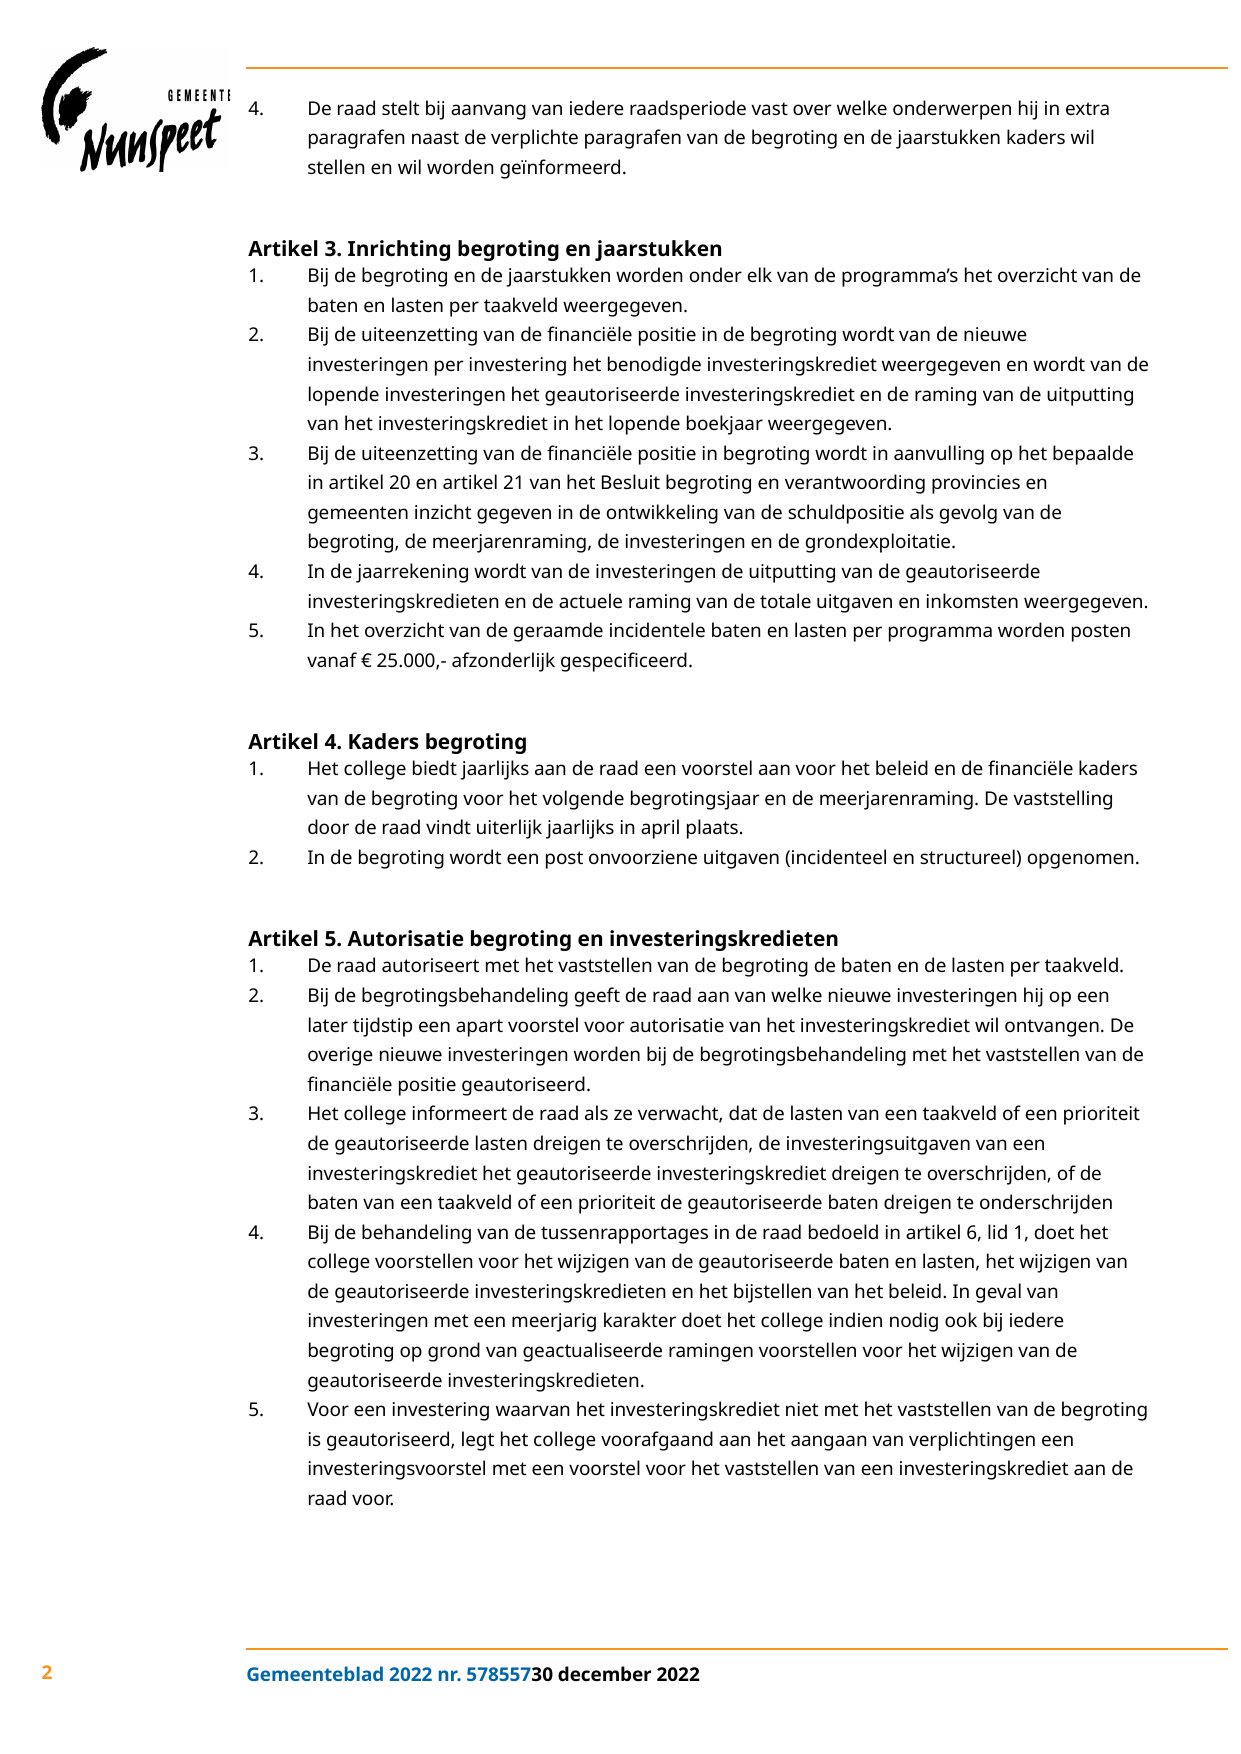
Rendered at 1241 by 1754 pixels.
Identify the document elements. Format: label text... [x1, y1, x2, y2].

list De raad stelt bij aanvang van iedere raadsperiode vast over welke onderwerpen hij in extra paragrafen naast de verplichte paragrafen van de begroting en de jaarstukken kaders wil stellen en wil worden geïnformeerd. [248, 95, 1152, 180]
picture [41, 47, 231, 172]
text Artikel 4. Kaders begroting [248, 727, 1152, 755]
list Het college informeert de raad als ze verwacht, dat de lasten van een taakveld of een prioriteit de geautoriseerde lasten dreigen te overschrijden, de investeringsuitgaven van een investeringskrediet het geautoriseerde investeringskrediet dreigen te overschrijden, of de baten van een taakveld of een prioriteit de geautoriseerde baten dreigen te onderschrijden [248, 1101, 1152, 1215]
text Artikel 3. Inrichting begroting en jaarstukken [248, 234, 1152, 262]
list In het overzicht van de geraamde incidentele baten en lasten per programma worden posten vanaf € 25.000,- afzonderlijk gespecificeerd. [248, 617, 1152, 673]
list Voor een investering waarvan het investeringskrediet niet met het vaststellen van de begroting is geautoriseerd, legt het college voorafgaand aan het aangaan van verplichtingen een investeringsvoorstel met een voorstel voor het vaststellen van een investeringskrediet aan de raad voor. [248, 1396, 1152, 1511]
list De raad autoriseert met het vaststellen van de begroting de baten en de lasten per taakveld. [248, 953, 1152, 978]
list In de begroting wordt een post onvoorziene uitgaven (incidenteel en structureel) opgenomen. [248, 844, 1152, 870]
list Bij de begrotingsbehandeling geeft de raad aan van welke nieuwe investeringen hij op een later tijdstip een apart voorstel voor autorisatie van het investeringskrediet wil ontvangen. De overige nieuwe investeringen worden bij de begrotingsbehandeling met het vaststellen van de financiële positie geautoriseerd. [248, 982, 1152, 1097]
list Bij de behandeling van de tussenrapportages in de raad bedoeld in artikel 6, lid 1, doet het college voorstellen voor het wijzigen van de geautoriseerde baten en lasten, het wijzigen van de geautoriseerde investeringskredieten en het bijstellen van het beleid. In geval van investeringen met een meerjarig karakter doet het college indien nodig ook bij iedere begroting op grond van geactualiseerde ramingen voorstellen voor het wijzigen van de geautoriseerde investeringskredieten. [248, 1219, 1152, 1392]
list In de jaarrekening wordt van de investeringen de uitputting van de geautoriseerde investeringskredieten en de actuele raming van de totale uitgaven en inkomsten weergegeven. [248, 558, 1152, 613]
list Het college biedt jaarlijks aan de raad een voorstel aan voor het beleid en de financiële kaders van de begroting voor het volgende begrotingsjaar en de meerjarenraming. De vaststelling door de raad vindt uiterlijk jaarlijks in april plaats. [248, 755, 1152, 840]
list Bij de uiteenzetting van de financiële positie in de begroting wordt van de nieuwe investeringen per investering het benodigde investeringskrediet weergegeven en wordt van de lopende investeringen het geautoriseerde investeringskrediet en de raming van de uitputting van het investeringskrediet in het lopende boekjaar weergegeven. [248, 322, 1152, 436]
text Artikel 5. Autorisatie begroting en investeringskredieten [248, 924, 1152, 953]
list Bij de uiteenzetting van de financiële positie in begroting wordt in aanvulling op het bepaalde in artikel 20 en artikel 21 van het Besluit begroting en verantwoording provincies en gemeenten inzicht gegeven in de ontwikkeling van de schuldpositie als gevolg van de begroting, de meerjarenraming, de investeringen en de grondexploitatie. [248, 440, 1152, 554]
list Bij de begroting en de jaarstukken worden onder elk van de programma’s het overzicht van de baten en lasten per taakveld weergegeven. [248, 262, 1152, 318]
